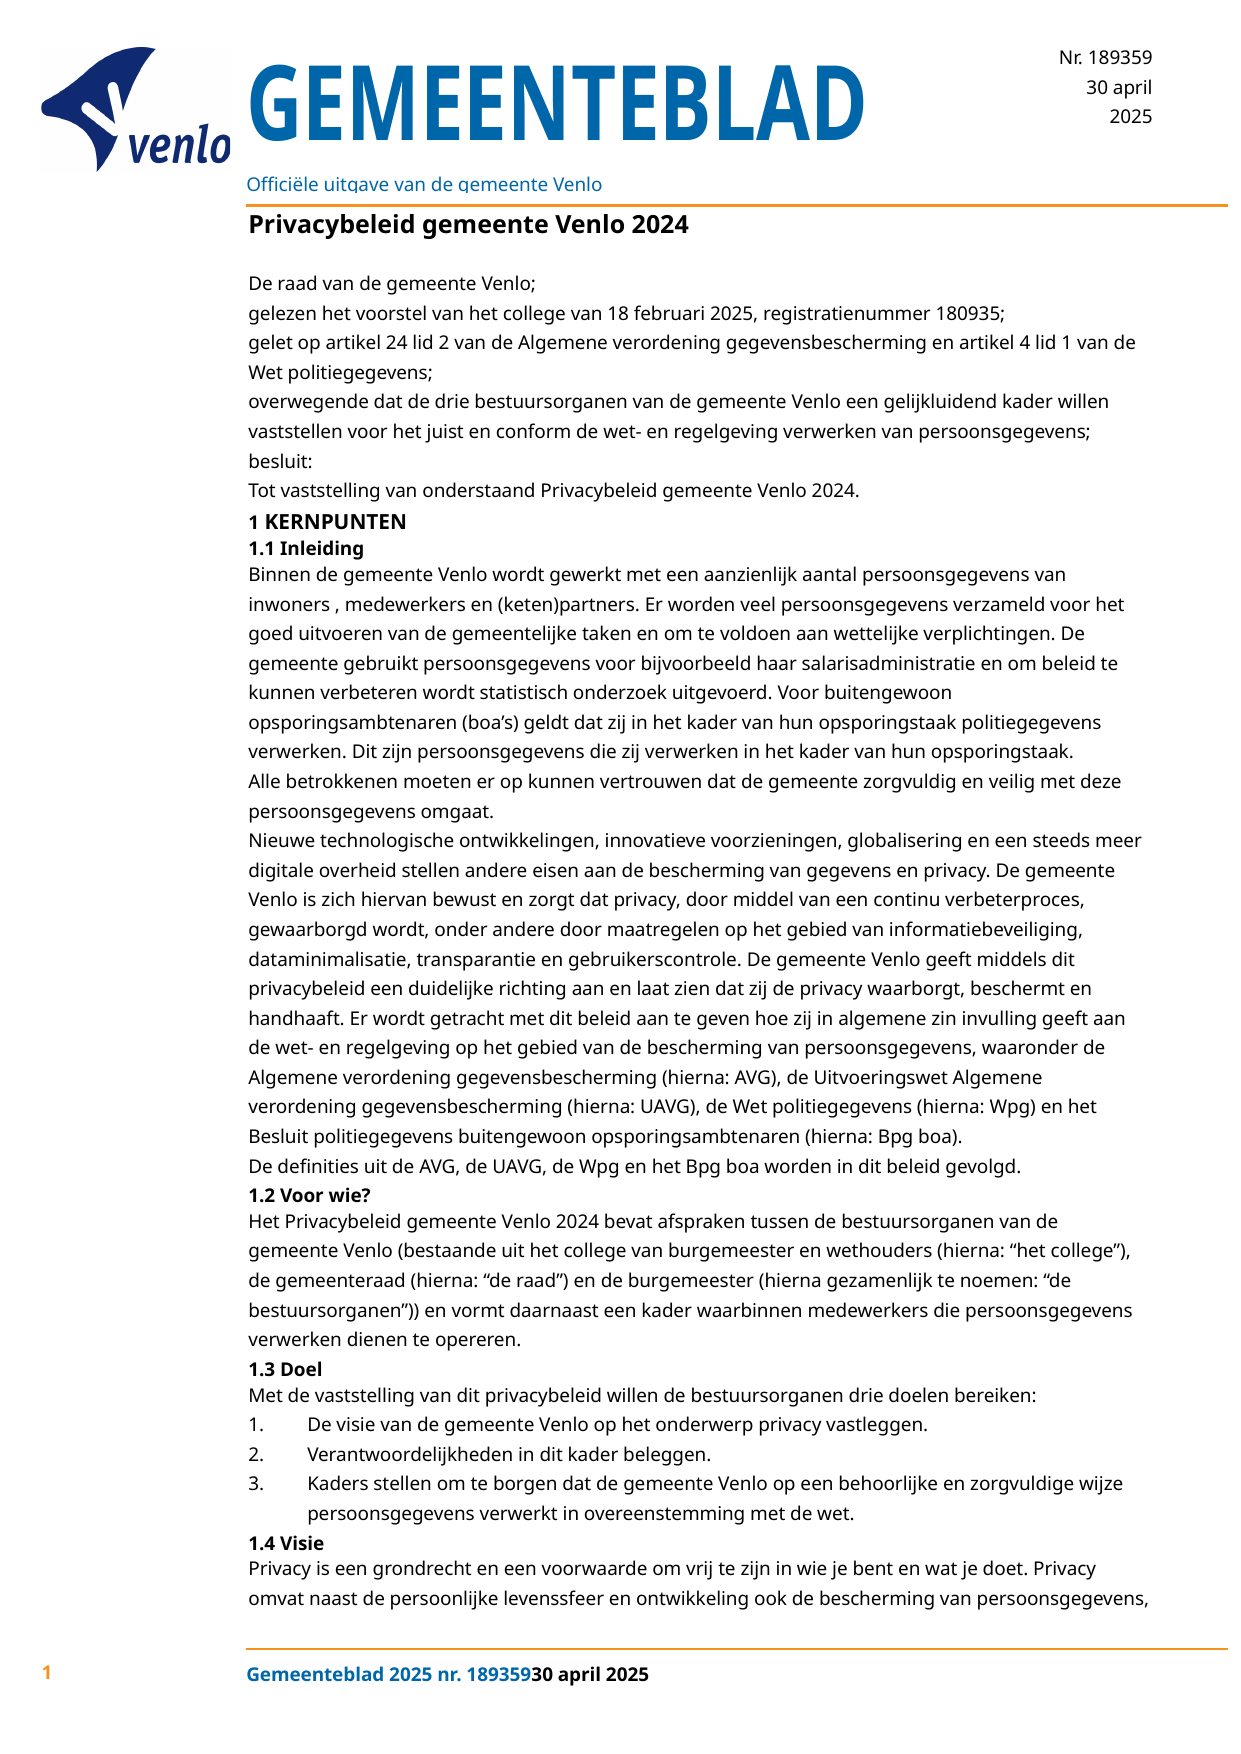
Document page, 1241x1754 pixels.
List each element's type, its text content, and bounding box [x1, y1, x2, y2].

text Alle betrokkenen moeten er op kunnen vertrouwen dat de gemeente zorgvuldig en veilig met deze persoonsgegevens omgaat. [248, 768, 1152, 823]
text Met de vaststelling van dit privacybeleid willen de bestuursorganen drie doelen bereiken: [248, 1382, 1152, 1407]
text Het Privacybeleid gemeente Venlo 2024 bevat afspraken tussen de bestuursorganen van de gemeente Venlo (bestaande uit het college van burgemeester en wethouders (hierna: “het college”), de gemeenteraad (hierna: “de raad”) en de burgemeester (hierna gezamenlijk te noemen: “de bestuursorganen”)) en vormt daarnaast een kader waarbinnen medewerkers die persoonsgegevens verwerken dienen te opereren. [248, 1208, 1152, 1352]
text overwegende dat de drie bestuursorganen van de gemeente Venlo een gelijkluidend kader willen vaststellen voor het juist en conform de wet- en regelgeving verwerken van persoonsgegevens; [248, 389, 1152, 444]
text 1.4 Visie [248, 1530, 1152, 1555]
text 1 KERNPUNTEN [248, 507, 1152, 535]
list Verantwoordelijkheden in dit kader beleggen. [248, 1441, 1152, 1467]
text Tot vaststelling van onderstaand Privacybeleid gemeente Venlo 2024. [248, 477, 1152, 503]
text Nieuwe technologische ontwikkelingen, innovatieve voorzieningen, globalisering en een steeds meer digitale overheid stellen andere eisen aan de bescherming van gegevens en privacy. De gemeente Venlo is zich hiervan bewust en zorgt dat privacy, door middel van een continu verbeterproces, gewaarborgd wordt, onder andere door maatregelen op het gebied van informatiebeveiliging, dataminimalisatie, transparantie en gebruikerscontrole. De gemeente Venlo geeft middels dit privacybeleid een duidelijke richting aan en laat zien dat zij de privacy waarborgt, beschermt en handhaaft. Er wordt getracht met dit beleid aan te geven hoe zij in algemene zin invulling geeft aan de wet- en regelgeving op het gebied van de bescherming van persoonsgegevens, waaronder de Algemene verordening gegevensbescherming (hierna: AVG), de Uitvoeringswet Algemene verordening gegevensbescherming (hierna: UAVG), de Wet politiegegevens (hierna: Wpg) en het Besluit politiegegevens buitengewoon opsporingsambtenaren (hierna: Bpg boa). [248, 827, 1152, 1149]
text 1.3 Doel [248, 1356, 1152, 1382]
list De visie van de gemeente Venlo op het onderwerp privacy vastleggen. [248, 1411, 1152, 1437]
text gelet op artikel 24 lid 2 van de Algemene verordening gegevensbescherming en artikel 4 lid 1 van de Wet politiegegevens; [248, 329, 1152, 385]
text Binnen de gemeente Venlo wordt gewerkt met een aanzienlijk aantal persoonsgegevens van inwoners , medewerkers en (keten)partners. Er worden veel persoonsgegevens verzameld voor het goed uitvoeren van de gemeentelijke taken en om te voldoen aan wettelijke verplichtingen. De gemeente gebruikt persoonsgegevens voor bijvoorbeeld haar salarisadministratie en om beleid te kunnen verbeteren wordt statistisch onderzoek uitgevoerd. Voor buitengewoon opsporingsambtenaren (boa’s) geldt dat zij in het kader van hun opsporingstaak politiegegevens verwerken. Dit zijn persoonsgegevens die zij verwerken in het kader van hun opsporingstaak. [248, 561, 1152, 764]
text Privacybeleid gemeente Venlo 2024 [248, 207, 1152, 241]
text Privacy is een grondrecht en een voorwaarde om vrij te zijn in wie je bent en wat je doet. Privacy omvat naast de persoonlijke levenssfeer en ontwikkeling ook de bescherming van persoonsgegevens, [248, 1555, 1152, 1611]
text De definities uit de AVG, de UAVG, de Wpg en het Bpg boa worden in dit beleid gevolgd. [248, 1153, 1152, 1178]
text De raad van de gemeente Venlo; [248, 270, 1152, 296]
list Kaders stellen om te borgen dat de gemeente Venlo op een behoorlijke en zorgvuldige wijze persoonsgegevens verwerkt in overeenstemming met de wet. [248, 1471, 1152, 1526]
text 1.2 Voor wie? [248, 1182, 1152, 1208]
text gelezen het voorstel van het college van 18 februari 2025, registratienummer 180935; [248, 300, 1152, 326]
picture [41, 47, 231, 172]
text 1.1 Inleiding [248, 535, 1152, 561]
text besluit: [248, 448, 1152, 473]
